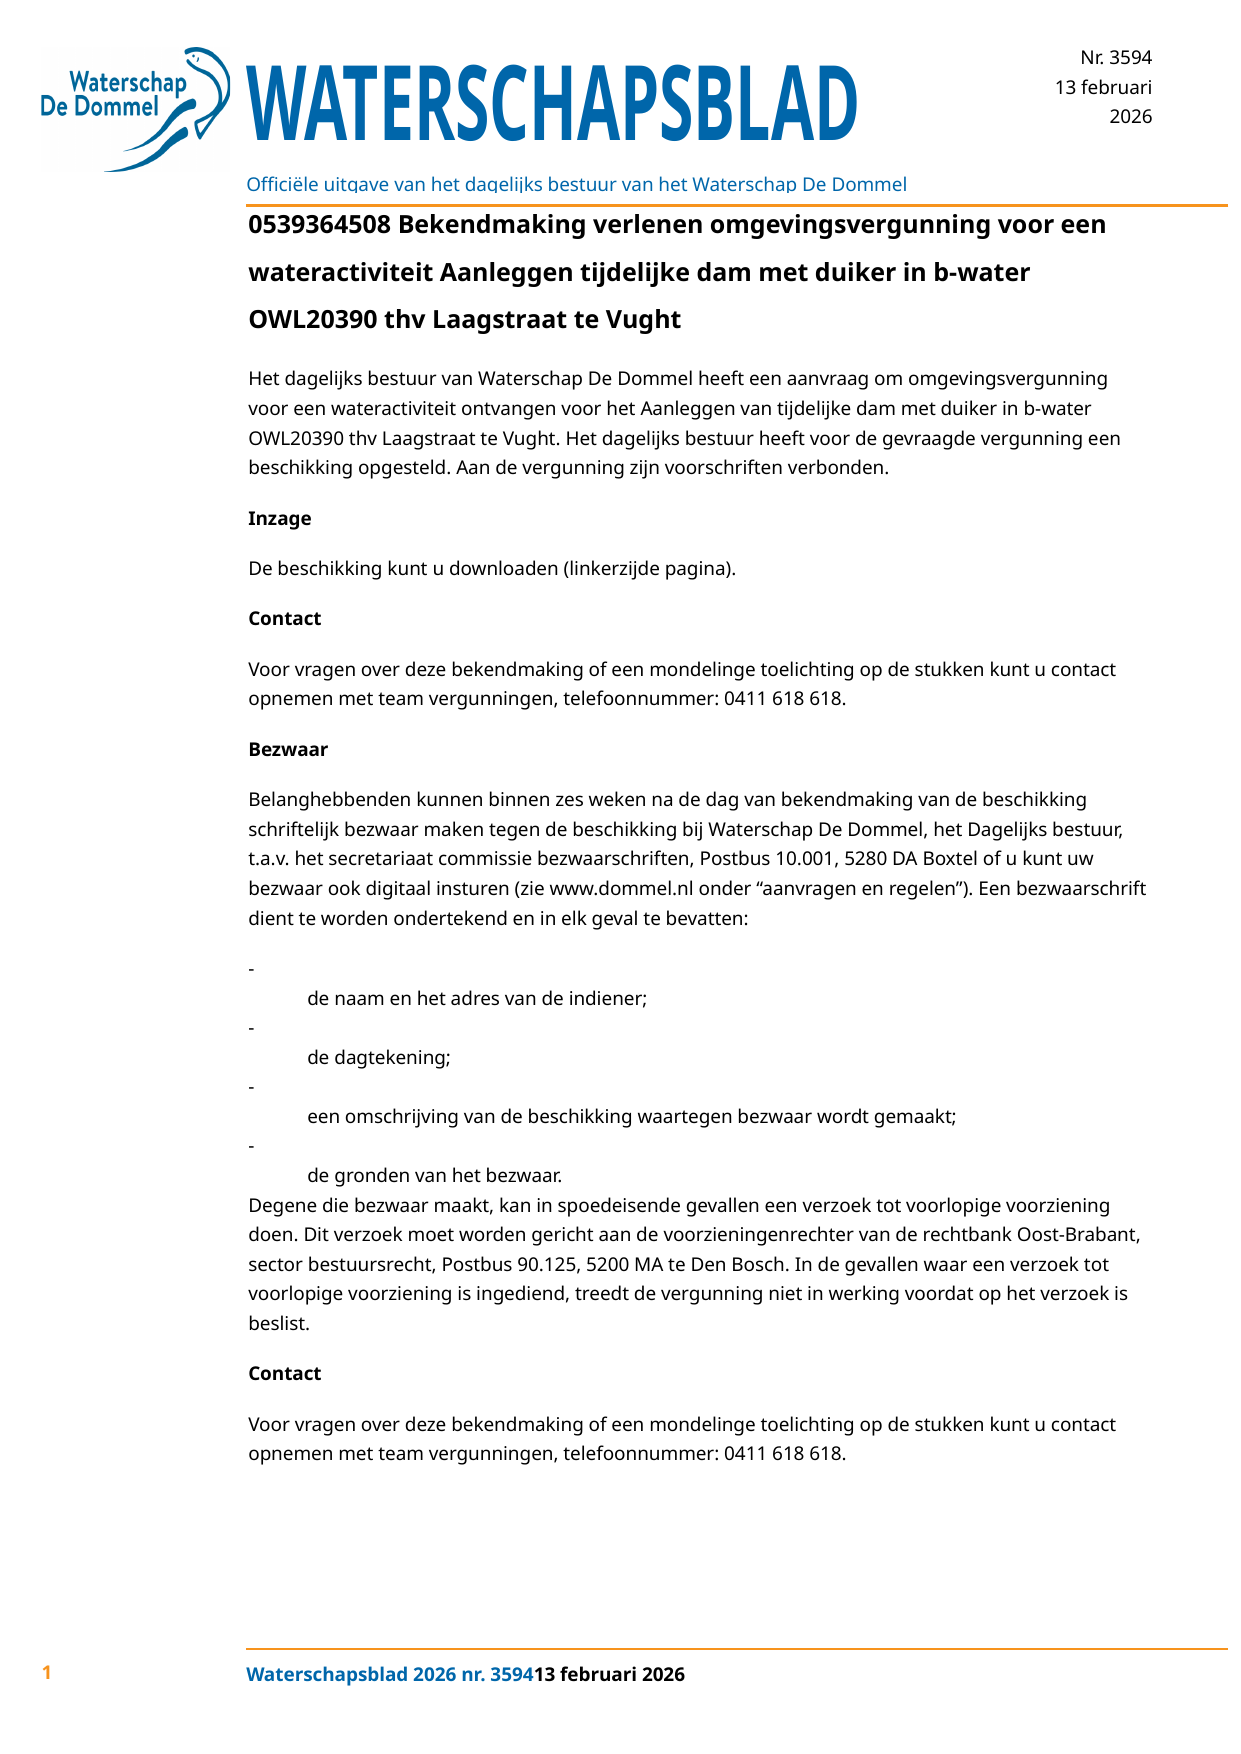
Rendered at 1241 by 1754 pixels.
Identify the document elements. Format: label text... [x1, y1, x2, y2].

list de dagtekening; [248, 1044, 1152, 1069]
list een omschrijving van de beschikking waartegen bezwaar wordt gemaakt; [248, 1103, 1152, 1129]
list de gronden van het bezwaar. [248, 1162, 1152, 1188]
text Het dagelijks bestuur van Waterschap De Dommel heeft een aanvraag om omgevingsvergunning voor een wateractiviteit ontvangen voor het Aanleggen van tijdelijke dam met duiker in b-water OWL20390 thv Laagstraat te Vught. Het dagelijks bestuur heeft voor de gevraagde vergunning een beschikking opgesteld. Aan de vergunning zijn voorschriften verbonden. [248, 366, 1152, 480]
text Contact [248, 606, 1152, 631]
picture [45, 99, 51, 111]
picture [41, 47, 231, 172]
list de naam en het adres van de indiener; [248, 985, 1152, 1010]
picture [198, 118, 210, 131]
text Contact [248, 1361, 1152, 1386]
text Voor vragen over deze bekendmaking of een mondelinge toelichting op de stukken kunt u contact opnemen met team vergunningen, telefoonnummer: 0411 618 618. [248, 1411, 1152, 1466]
text 0539364508 Bekendmaking verlenen omgevingsvergunning voor een wateractiviteit Aanleggen tijdelijke dam met duiker in b-water OWL20390 thv Laagstraat te Vught [248, 207, 1152, 336]
text Inzage [248, 505, 1152, 530]
picture [204, 47, 231, 76]
text Voor vragen over deze bekendmaking of een mondelinge toelichting op de stukken kunt u contact opnemen met team vergunningen, telefoonnummer: 0411 618 618. [248, 656, 1152, 711]
text De beschikking kunt u downloaden (linkerzijde pagina). [248, 555, 1152, 581]
text Bezwaar [248, 736, 1152, 762]
text Degene die bezwaar maakt, kan in spoedeisende gevallen een verzoek tot voorlopige voorziening doen. Dit verzoek moet worden gericht aan de voorzieningenrechter van de rechtbank Oost-Brabant, sector bestuursrecht, Postbus 90.125, 5200 MA te Den Bosch. In de gevallen waar een verzoek tot voorlopige voorziening is ingediend, treedt de vergunning niet in werking voordat op het verzoek is beslist. [248, 1192, 1152, 1336]
text Belanghebbenden kunnen binnen zes weken na de dag van bekendmaking van de beschikking schriftelijk bezwaar maken tegen de beschikking bij Waterschap De Dommel, het Dagelijks bestuur, t.a.v. het secretariaat commissie bezwaarschriften, Postbus 10.001, 5280 DA Boxtel of u kunt uw bezwaar ook digitaal insturen (zie www.dommel.nl onder “aanvragen en regelen”). Een bezwaarschrift dient te worden ondertekend en in elk geval te bevatten: [248, 786, 1152, 930]
